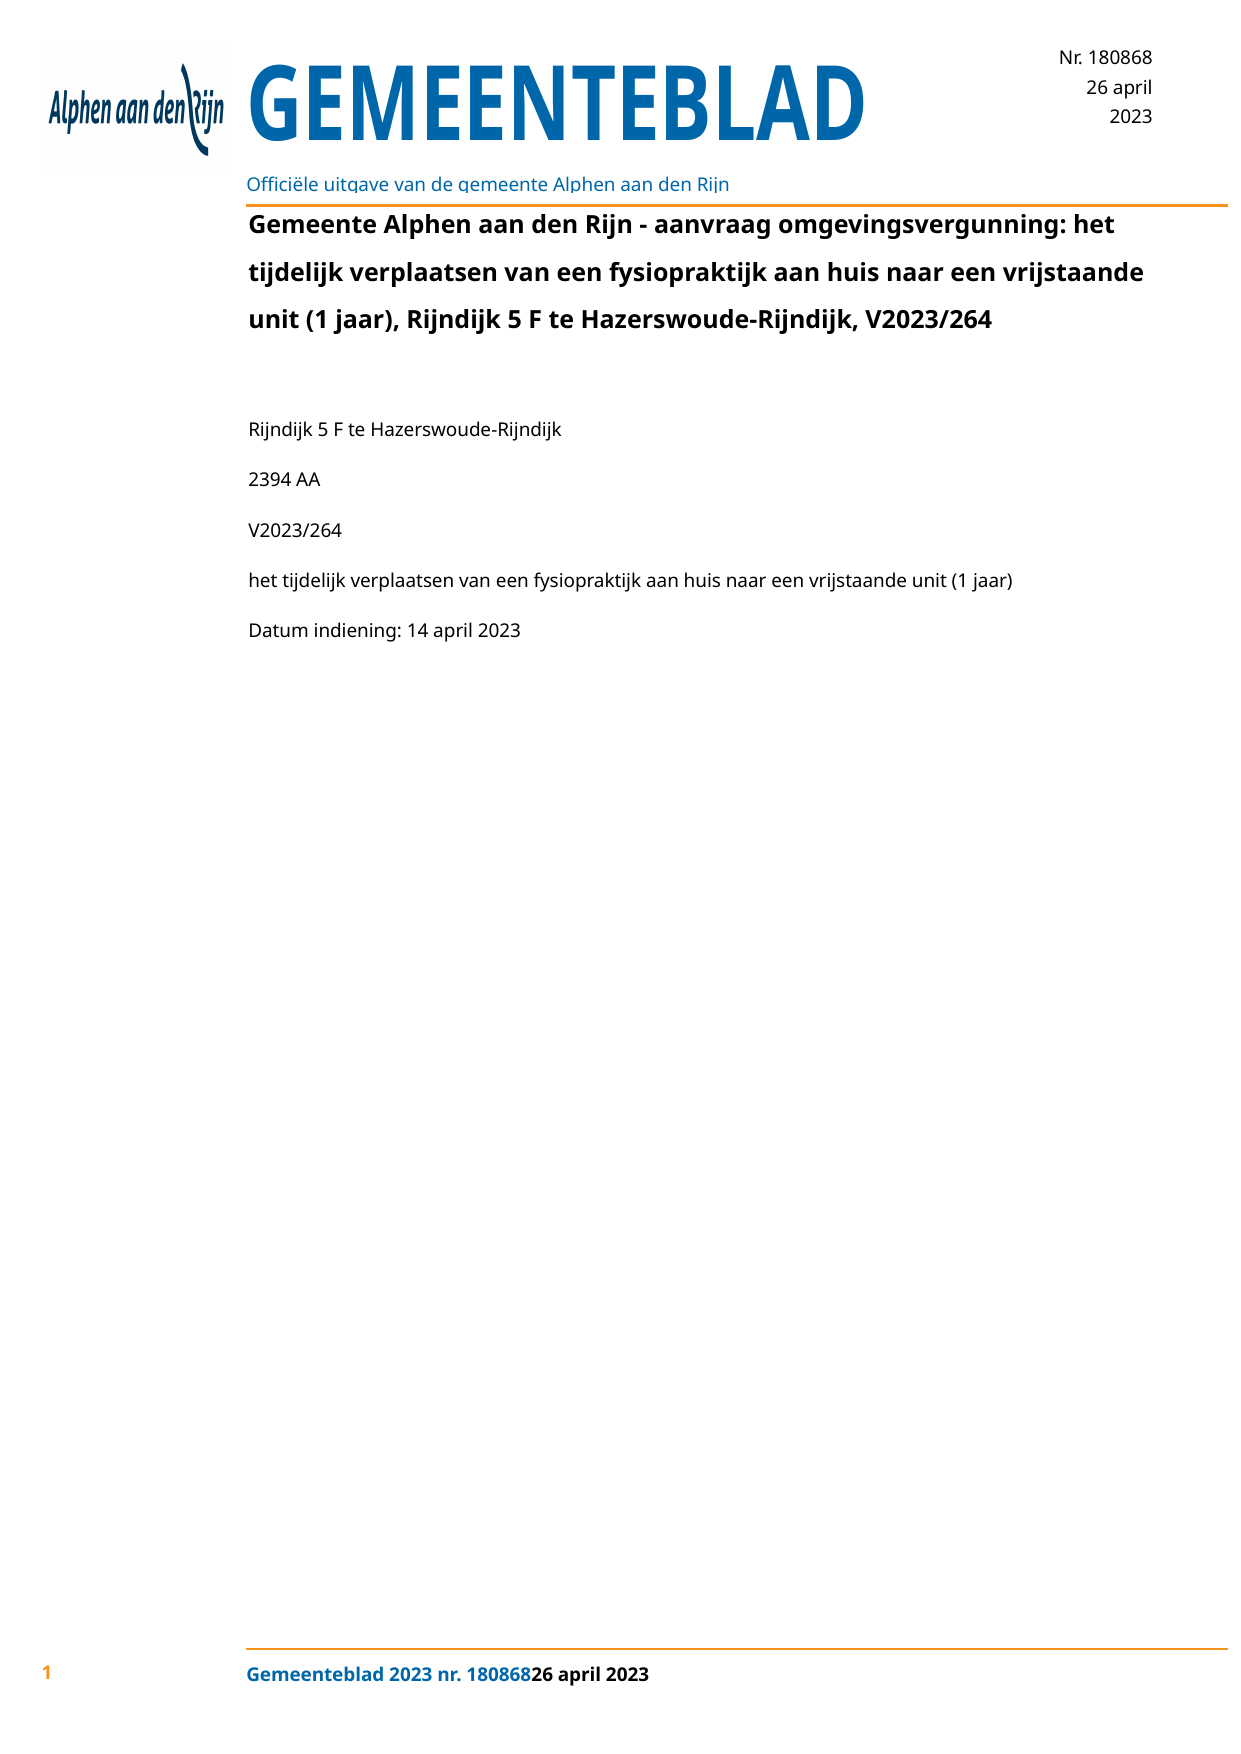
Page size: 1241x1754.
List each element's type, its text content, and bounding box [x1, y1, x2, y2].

text Rijndijk 5 F te Hazerswoude-Rijndijk [248, 416, 1152, 442]
text Gemeente Alphen aan den Rijn - aanvraag omgevingsvergunning: het tijdelijk verplaatsen van een fysiopraktijk aan huis naar een vrijstaande unit (1 jaar), Rijndijk 5 F te Hazerswoude-Rijndijk, V2023/264 [248, 207, 1152, 336]
text Datum indiening: 14 april 2023 [248, 618, 1152, 643]
text V2023/264 [248, 517, 1152, 542]
text 2394 AA [248, 466, 1152, 492]
picture [41, 47, 231, 172]
text het tijdelijk verplaatsen van een fysiopraktijk aan huis naar een vrijstaande unit (1 jaar) [248, 567, 1152, 593]
